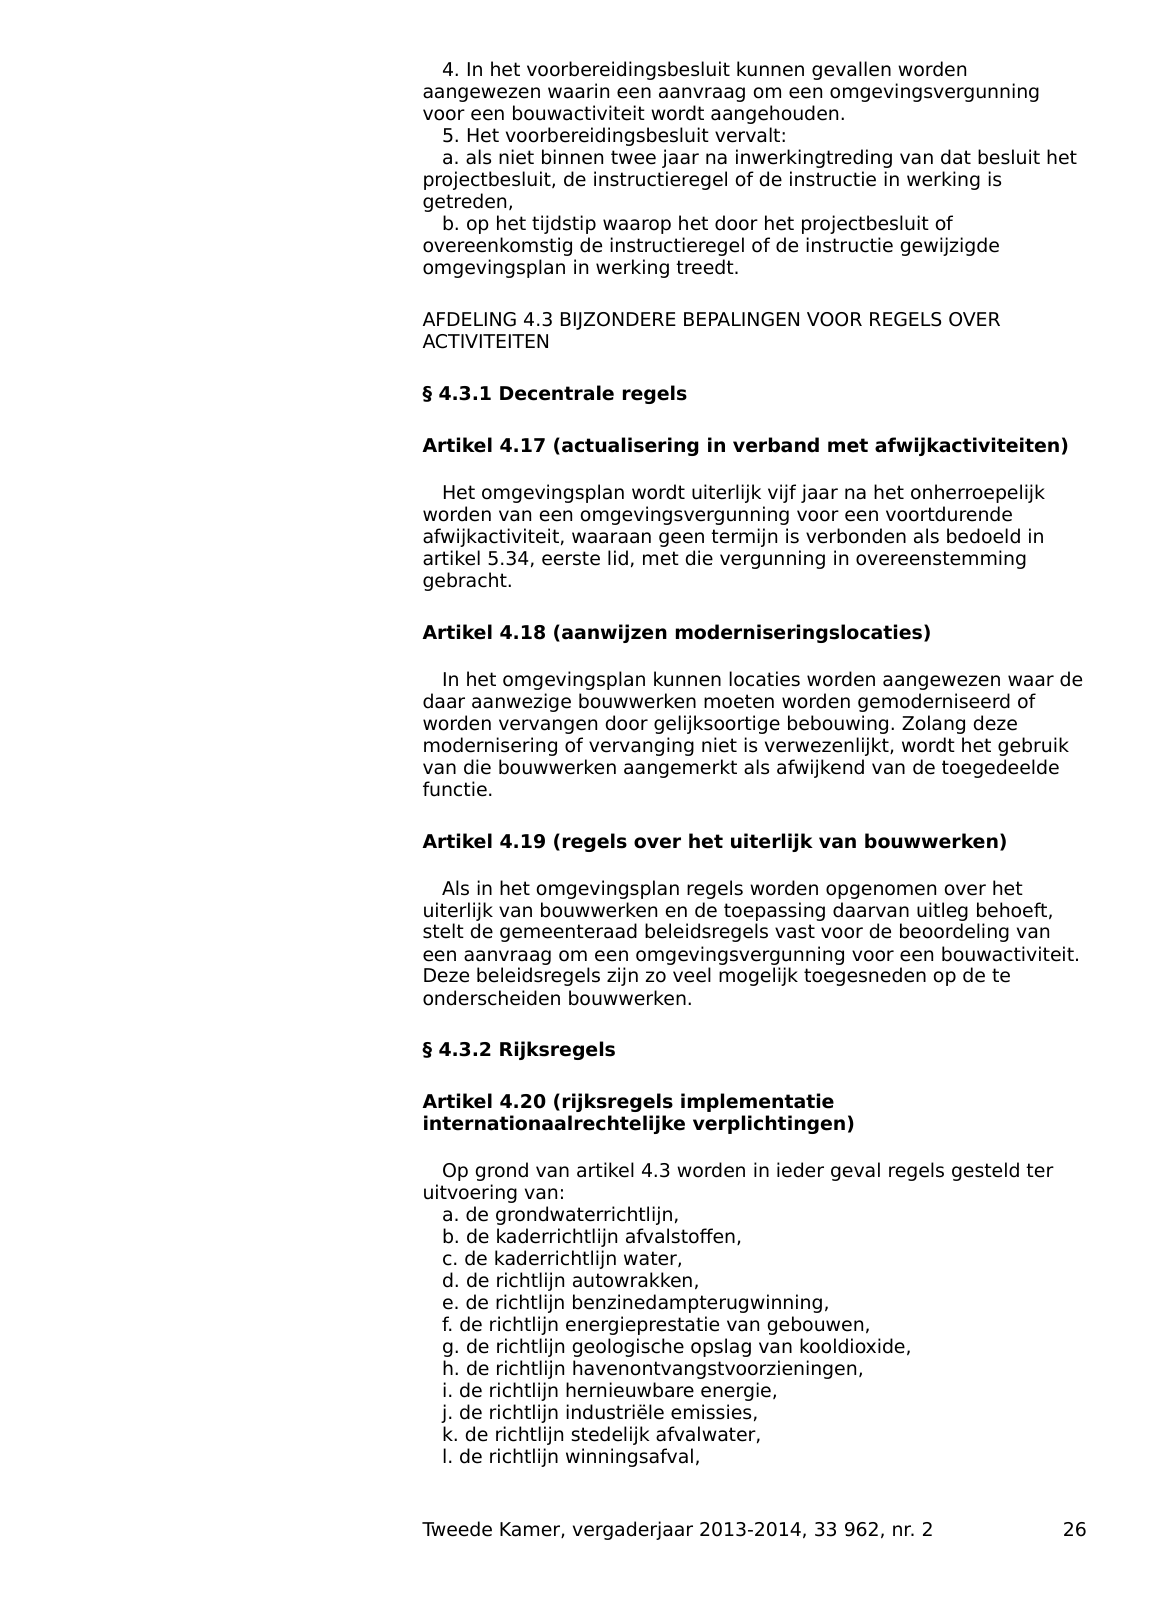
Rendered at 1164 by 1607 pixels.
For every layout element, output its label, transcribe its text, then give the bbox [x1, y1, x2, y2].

text i. de richtlijn hernieuwbare energie, [422, 1380, 1087, 1402]
text a. als niet binnen twee jaar na inwerkingtreding van dat besluit het projectbesluit, de instructieregel of de instructie in werking is getreden, [422, 147, 1087, 213]
text b. de kaderrichtlijn afvalstoffen, [422, 1226, 1087, 1248]
text l. de richtlijn winningsafval, [422, 1446, 1087, 1468]
text Op grond van artikel 4.3 worden in ieder geval regels gesteld ter uitvoering van: [422, 1160, 1087, 1204]
subtitle § 4.3.2 Rijksregels [422, 1039, 1087, 1061]
text h. de richtlijn havenontvangstvoorzieningen, [422, 1358, 1087, 1380]
subtitle Artikel 4.20 (rijksregels implementatie internationaalrechtelijke verplichtingen) [422, 1091, 1087, 1135]
subtitle AFDELING 4.3 BIJZONDERE BEPALINGEN VOOR REGELS OVER ACTIVITEITEN [422, 309, 1087, 353]
subtitle Artikel 4.19 (regels over het uiterlijk van bouwwerken) [422, 831, 1087, 852]
text f. de richtlijn energieprestatie van gebouwen, [422, 1314, 1087, 1336]
text c. de kaderrichtlijn water, [422, 1248, 1087, 1270]
text g. de richtlijn geologische opslag van kooldioxide, [422, 1336, 1087, 1358]
text In het omgevingsplan kunnen locaties worden aangewezen waar de daar aanwezige bouwwerken moeten worden gemoderniseerd of worden vervangen door gelijksoortige bebouwing. Zolang deze modernisering of vervanging niet is verwezenlijkt, wordt het gebruik van die bouwwerken aangemerkt als afwijkend van de toegedeelde functie. [422, 669, 1087, 801]
subtitle § 4.3.1 Decentrale regels [422, 383, 1087, 405]
text j. de richtlijn industriële emissies, [422, 1402, 1087, 1424]
text 5. Het voorbereidingsbesluit vervalt: [422, 125, 1087, 147]
text 4. In het voorbereidingsbesluit kunnen gevallen worden aangewezen waarin een aanvraag om een omgevingsvergunning voor een bouwactiviteit wordt aangehouden. [422, 59, 1087, 125]
text Als in het omgevingsplan regels worden opgenomen over het uiterlijk van bouwwerken en de toepassing daarvan uitleg behoeft, stelt de gemeenteraad beleidsregels vast voor de beoordeling van een aanvraag om een omgevingsvergunning voor een bouwactiviteit. Deze beleidsregels zijn zo veel mogelijk toegesneden op de te onderscheiden bouwwerken. [422, 877, 1087, 1009]
text k. de richtlijn stedelijk afvalwater, [422, 1424, 1087, 1446]
subtitle Artikel 4.17 (actualisering in verband met afwijkactiviteiten) [422, 435, 1087, 457]
text b. op het tijdstip waarop het door het projectbesluit of overeenkomstig de instructieregel of de instructie gewijzigde omgevingsplan in werking treedt. [422, 213, 1087, 279]
text d. de richtlijn autowrakken, [422, 1270, 1087, 1292]
text Het omgevingsplan wordt uiterlijk vijf jaar na het onherroepelijk worden van een omgevingsvergunning voor een voortdurende afwijkactiviteit, waaraan geen termijn is verbonden als bedoeld in artikel 5.34, eerste lid, met die vergunning in overeenstemming gebracht. [422, 482, 1087, 592]
text e. de richtlijn benzinedampterugwinning, [422, 1292, 1087, 1314]
text a. de grondwaterrichtlijn, [422, 1204, 1087, 1226]
subtitle Artikel 4.18 (aanwijzen moderniseringslocaties) [422, 622, 1087, 644]
